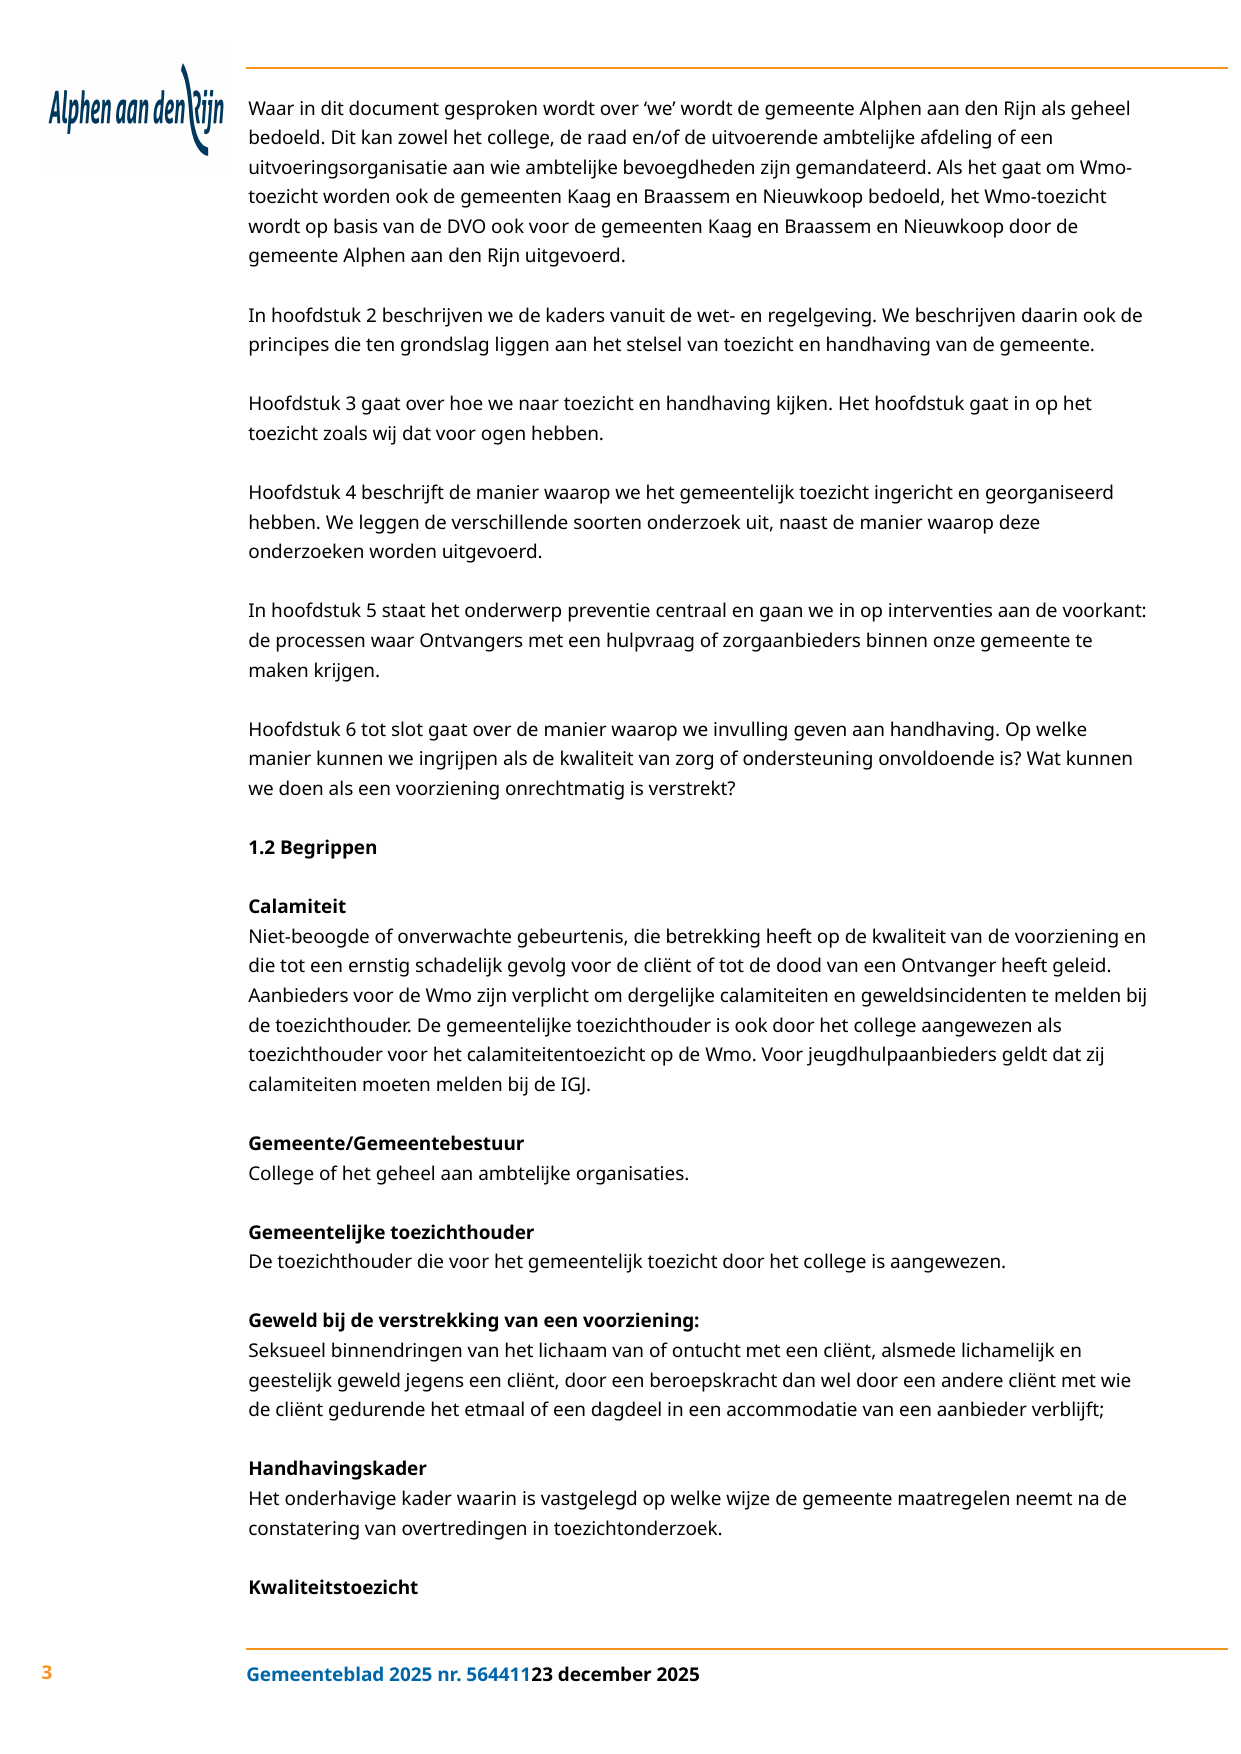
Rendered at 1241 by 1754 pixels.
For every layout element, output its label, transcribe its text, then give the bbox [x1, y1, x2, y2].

text College of het geheel aan ambtelijke organisaties. [248, 1160, 1152, 1186]
text Gemeente/Gemeentebestuur [248, 1130, 1152, 1156]
text Kwaliteitstoezicht [248, 1574, 1152, 1600]
text 1.2 Begrippen [248, 834, 1152, 860]
text Handhavingskader [248, 1456, 1152, 1481]
text Hoofdstuk 6 tot slot gaat over de manier waarop we invulling geven aan handhaving. Op welke manier kunnen we ingrijpen als de kwaliteit van zorg of ondersteuning onvoldoende is? Wat kunnen we doen als een voorziening onrechtmatig is verstrekt? [248, 716, 1152, 801]
text In hoofdstuk 2 beschrijven we de kaders vanuit de wet- en regelgeving. We beschrijven daarin ook de principes die ten grondslag liggen aan het stelsel van toezicht en handhaving van de gemeente. [248, 302, 1152, 357]
text Seksueel binnendringen van het lichaam van of ontucht met een cliënt, alsmede lichamelijk en geestelijk geweld jegens een cliënt, door een beroepskracht dan wel door een andere cliënt met wie de cliënt gedurende het etmaal of een dagdeel in een accommodatie van een aanbieder verblijft; [248, 1337, 1152, 1422]
text Het onderhavige kader waarin is vastgelegd op welke wijze de gemeente maatregelen neemt na de constatering van overtredingen in toezichtonderzoek. [248, 1485, 1152, 1541]
text Niet-beoogde of onverwachte gebeurtenis, die betrekking heeft op de kwaliteit van de voorziening en die tot een ernstig schadelijk gevolg voor de cliënt of tot de dood van een Ontvanger heeft geleid. Aanbieders voor de Wmo zijn verplicht om dergelijke calamiteiten en geweldsincidenten te melden bij de toezichthouder. De gemeentelijke toezichthouder is ook door het college aangewezen als toezichthouder voor het calamiteitentoezicht op de Wmo. Voor jeugdhulpaanbieders geldt dat zij calamiteiten moeten melden bij de IGJ. [248, 923, 1152, 1097]
text In hoofdstuk 5 staat het onderwerp preventie centraal en gaan we in op interventies aan de voorkant: de processen waar Ontvangers met een hulpvraag of zorgaanbieders binnen onze gemeente te maken krijgen. [248, 598, 1152, 683]
text Calamiteit [248, 893, 1152, 919]
text Waar in dit document gesproken wordt over ‘we’ wordt de gemeente Alphen aan den Rijn als geheel bedoeld. Dit kan zowel het college, de raad en/of de uitvoerende ambtelijke afdeling of een uitvoeringsorganisatie aan wie ambtelijke bevoegdheden zijn gemandateerd. Als het gaat om Wmo-toezicht worden ook de gemeenten Kaag en Braassem en Nieuwkoop bedoeld, het Wmo-toezicht wordt op basis van de DVO ook voor de gemeenten Kaag en Braassem en Nieuwkoop door de gemeente Alphen aan den Rijn uitgevoerd. [248, 95, 1152, 268]
text Geweld bij de verstrekking van een voorziening: [248, 1308, 1152, 1333]
text Hoofdstuk 3 gaat over hoe we naar toezicht en handhaving kijken. Het hoofdstuk gaat in op het toezicht zoals wij dat voor ogen hebben. [248, 391, 1152, 446]
text Gemeentelijke toezichthouder [248, 1219, 1152, 1245]
picture [41, 47, 231, 172]
text Hoofdstuk 4 beschrijft de manier waarop we het gemeentelijk toezicht ingericht en georganiseerd hebben. We leggen de verschillende soorten onderzoek uit, naast de manier waarop deze onderzoeken worden uitgevoerd. [248, 479, 1152, 564]
text De toezichthouder die voor het gemeentelijk toezicht door het college is aangewezen. [248, 1248, 1152, 1274]
